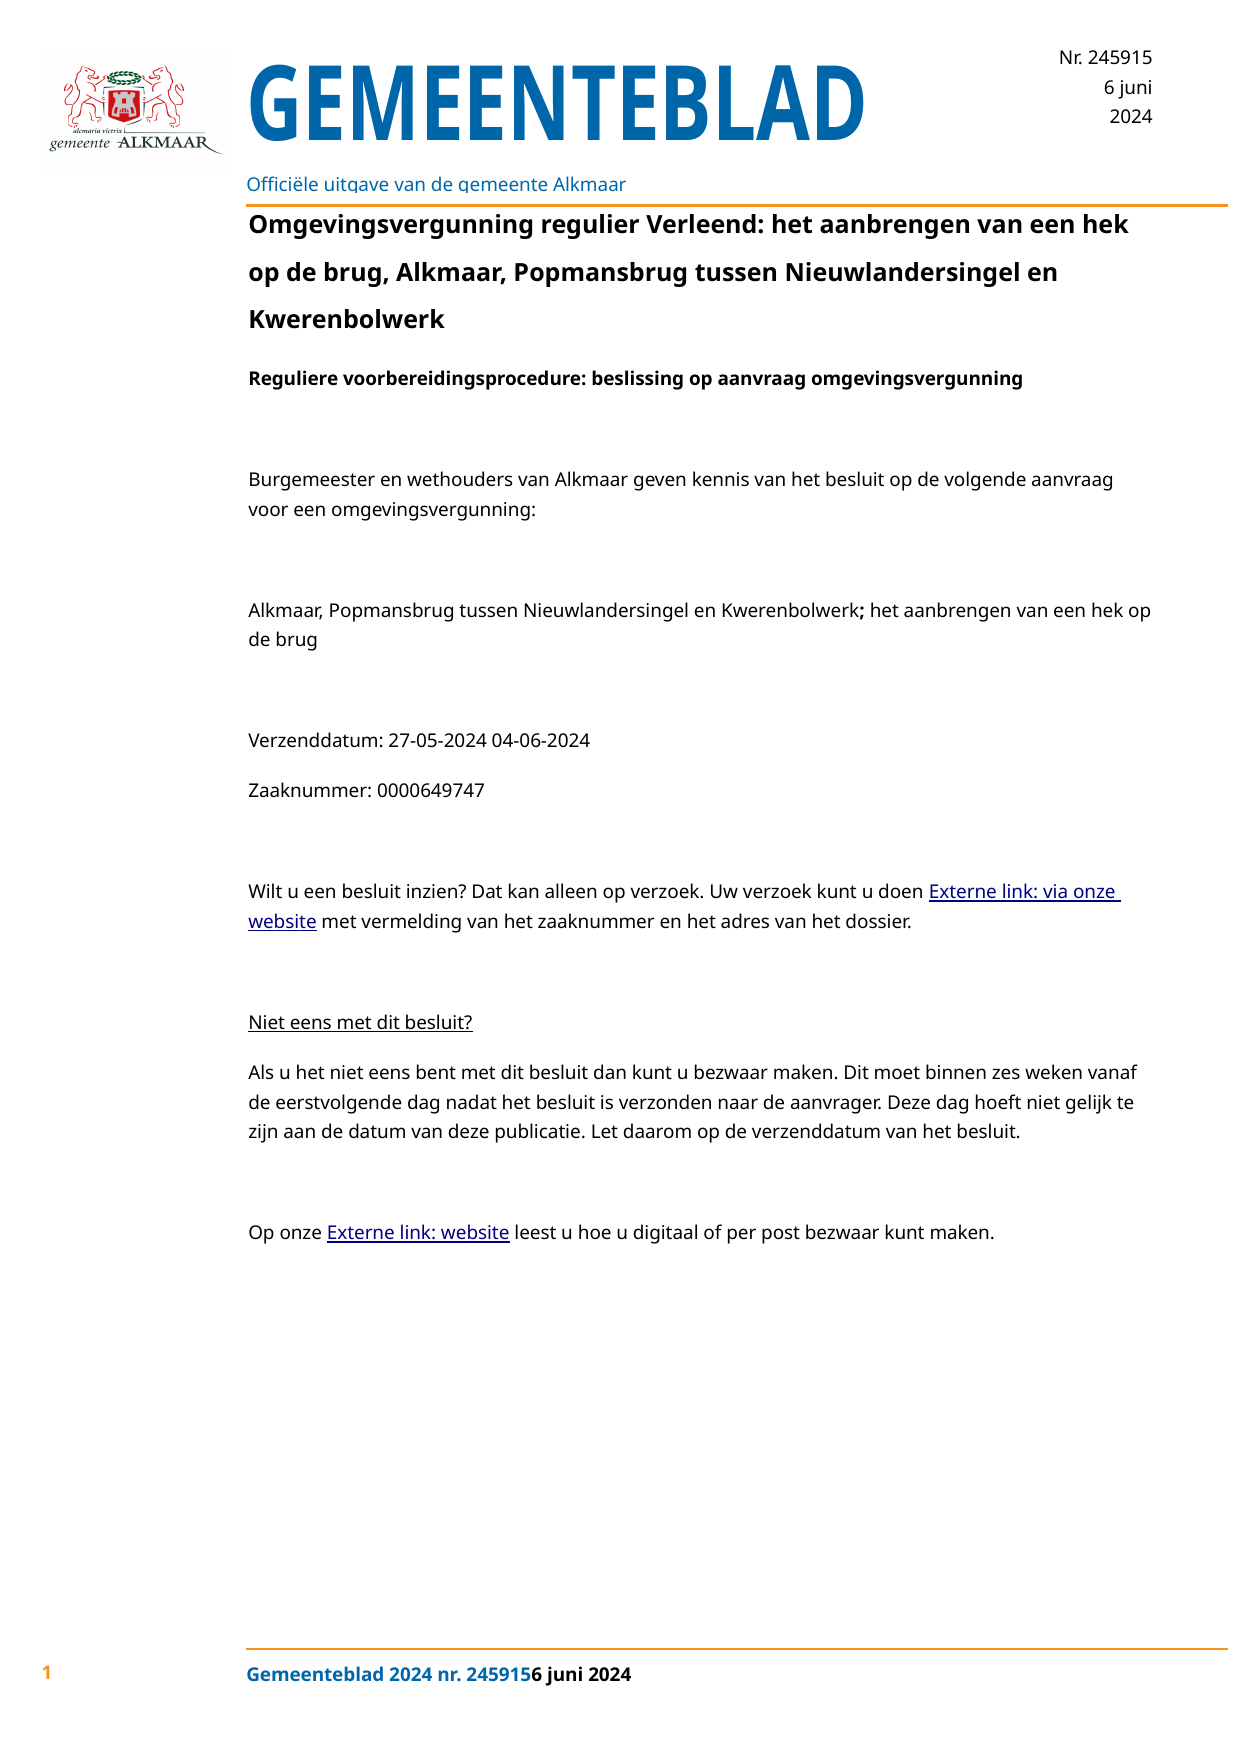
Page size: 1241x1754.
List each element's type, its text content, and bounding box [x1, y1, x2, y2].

text Wilt u een besluit inzien? Dat kan alleen op verzoek. Uw verzoek kunt u doen Externe link: via onze website met vermelding van het zaaknummer en het adres van het dossier. [248, 878, 1152, 934]
text Als u het niet eens bent met dit besluit dan kunt u bezwaar maken. Dit moet binnen zes weken vanaf de eerstvolgende dag nadat het besluit is verzonden naar de aanvrager. Deze dag hoeft niet gelijk te zijn aan de datum van deze publicatie. Let daarom op de verzenddatum van het besluit. [248, 1059, 1152, 1144]
text Reguliere voorbereidingsprocedure: beslissing op aanvraag omgevingsvergunning [248, 366, 1152, 391]
text Burgemeester en wethouders van Alkmaar geven kennis van het besluit op de volgende aanvraag voor een omgevingsvergunning: [248, 466, 1152, 522]
text Omgevingsvergunning regulier Verleend: het aanbrengen van een hek op de brug, Alkmaar, Popmansbrug tussen Nieuwlandersingel en Kwerenbolwerk [248, 207, 1152, 336]
text Op onze Externe link: website leest u hoe u digitaal of per post bezwaar kunt maken. [248, 1219, 1152, 1245]
text Niet eens met dit besluit? [248, 1009, 1152, 1034]
text Zaaknummer: 0000649747 [248, 778, 1152, 803]
picture [41, 47, 231, 172]
text Alkmaar, Popmansbrug tussen Nieuwlandersingel en Kwerenbolwerk; het aanbrengen van een hek op de brug [248, 597, 1152, 652]
text Verzenddatum: 27-05-2024 04-06-2024 [248, 727, 1152, 753]
